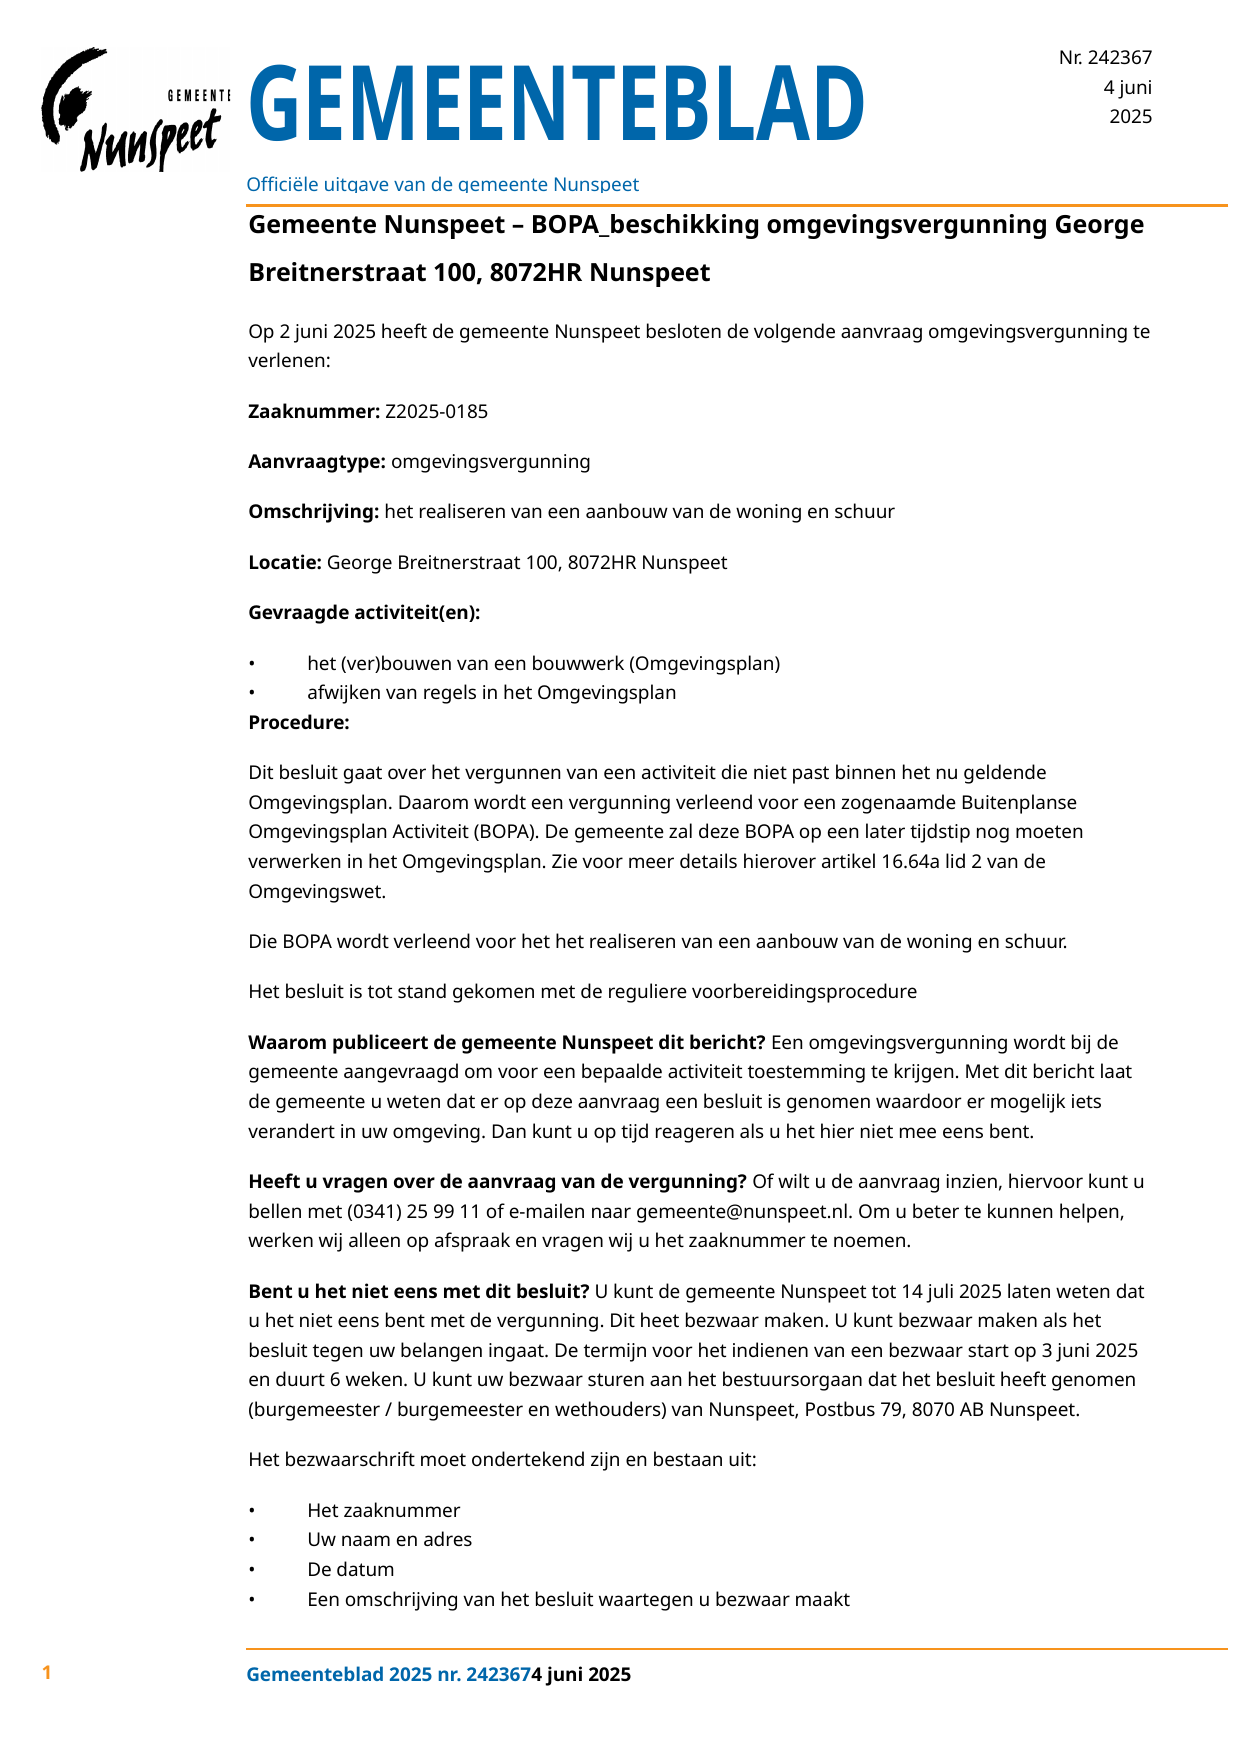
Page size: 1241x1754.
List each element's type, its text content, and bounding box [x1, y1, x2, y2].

list Uw naam en adres [248, 1527, 1152, 1552]
text Bent u het niet eens met dit besluit? U kunt de gemeente Nunspeet tot 14 juli 2025 laten weten dat u het niet eens bent met de vergunning. Dit heet bezwaar maken. U kunt bezwaar maken als het besluit tegen uw belangen ingaat. De termijn voor het indienen van een bezwaar start op 3 juni 2025 en duurt 6 weken. U kunt uw bezwaar sturen aan het bestuursorgaan dat het besluit heeft genomen (burgemeester / burgemeester en wethouders) van Nunspeet, Postbus 79, 8070 AB Nunspeet. [248, 1278, 1152, 1422]
list Het zaaknummer [248, 1497, 1152, 1523]
text Op 2 juni 2025 heeft de gemeente Nunspeet besloten de volgende aanvraag omgevingsvergunning te verlenen: [248, 318, 1152, 373]
text Dit besluit gaat over het vergunnen van een activiteit die niet past binnen het nu geldende Omgevingsplan. Daarom wordt een vergunning verleend voor een zogenaamde Buitenplanse Omgevingsplan Activiteit (BOPA). De gemeente zal deze BOPA op een later tijdstip nog moeten verwerken in het Omgevingsplan. Zie voor meer details hierover artikel 16.64a lid 2 van de Omgevingswet. [248, 759, 1152, 904]
text Aanvraagtype: omgevingsvergunning [248, 448, 1152, 474]
list het (ver)bouwen van een bouwwerk (Omgevingsplan) [248, 650, 1152, 676]
text Gevraagde activiteit(en): [248, 599, 1152, 625]
text Het besluit is tot stand gekomen met de reguliere voorbereidingsprocedure [248, 979, 1152, 1004]
text Procedure: [248, 709, 1152, 735]
text Omschrijving: het realiseren van een aanbouw van de woning en schuur [248, 499, 1152, 524]
picture [41, 47, 231, 172]
text Gemeente Nunspeet – BOPA_beschikking omgevingsvergunning George Breitnerstraat 100, 8072HR Nunspeet [248, 207, 1152, 288]
text Waarom publiceert de gemeente Nunspeet dit bericht? Een omgevingsvergunning wordt bij de gemeente aangevraagd om voor een bepaalde activiteit toestemming te krijgen. Met dit bericht laat de gemeente u weten dat er op deze aanvraag een besluit is genomen waardoor er mogelijk iets verandert in uw omgeving. Dan kunt u op tijd reageren als u het hier niet mee eens bent. [248, 1029, 1152, 1144]
list De datum [248, 1556, 1152, 1582]
text Locatie: George Breitnerstraat 100, 8072HR Nunspeet [248, 549, 1152, 575]
list afwijken van regels in het Omgevingsplan [248, 679, 1152, 705]
text Zaaknummer: Z2025-0185 [248, 398, 1152, 424]
text Heeft u vragen over de aanvraag van de vergunning? Of wilt u de aanvraag inzien, hiervoor kunt u bellen met (0341) 25 99 11 of e-mailen naar gemeente@nunspeet.nl. Om u beter te kunnen helpen, werken wij alleen op afspraak en vragen wij u het zaaknummer te noemen. [248, 1168, 1152, 1253]
text Die BOPA wordt verleend voor het het realiseren van een aanbouw van de woning en schuur. [248, 928, 1152, 954]
text Het bezwaarschrift moet ondertekend zijn en bestaan uit: [248, 1447, 1152, 1472]
list Een omschrijving van het besluit waartegen u bezwaar maakt [248, 1586, 1152, 1612]
